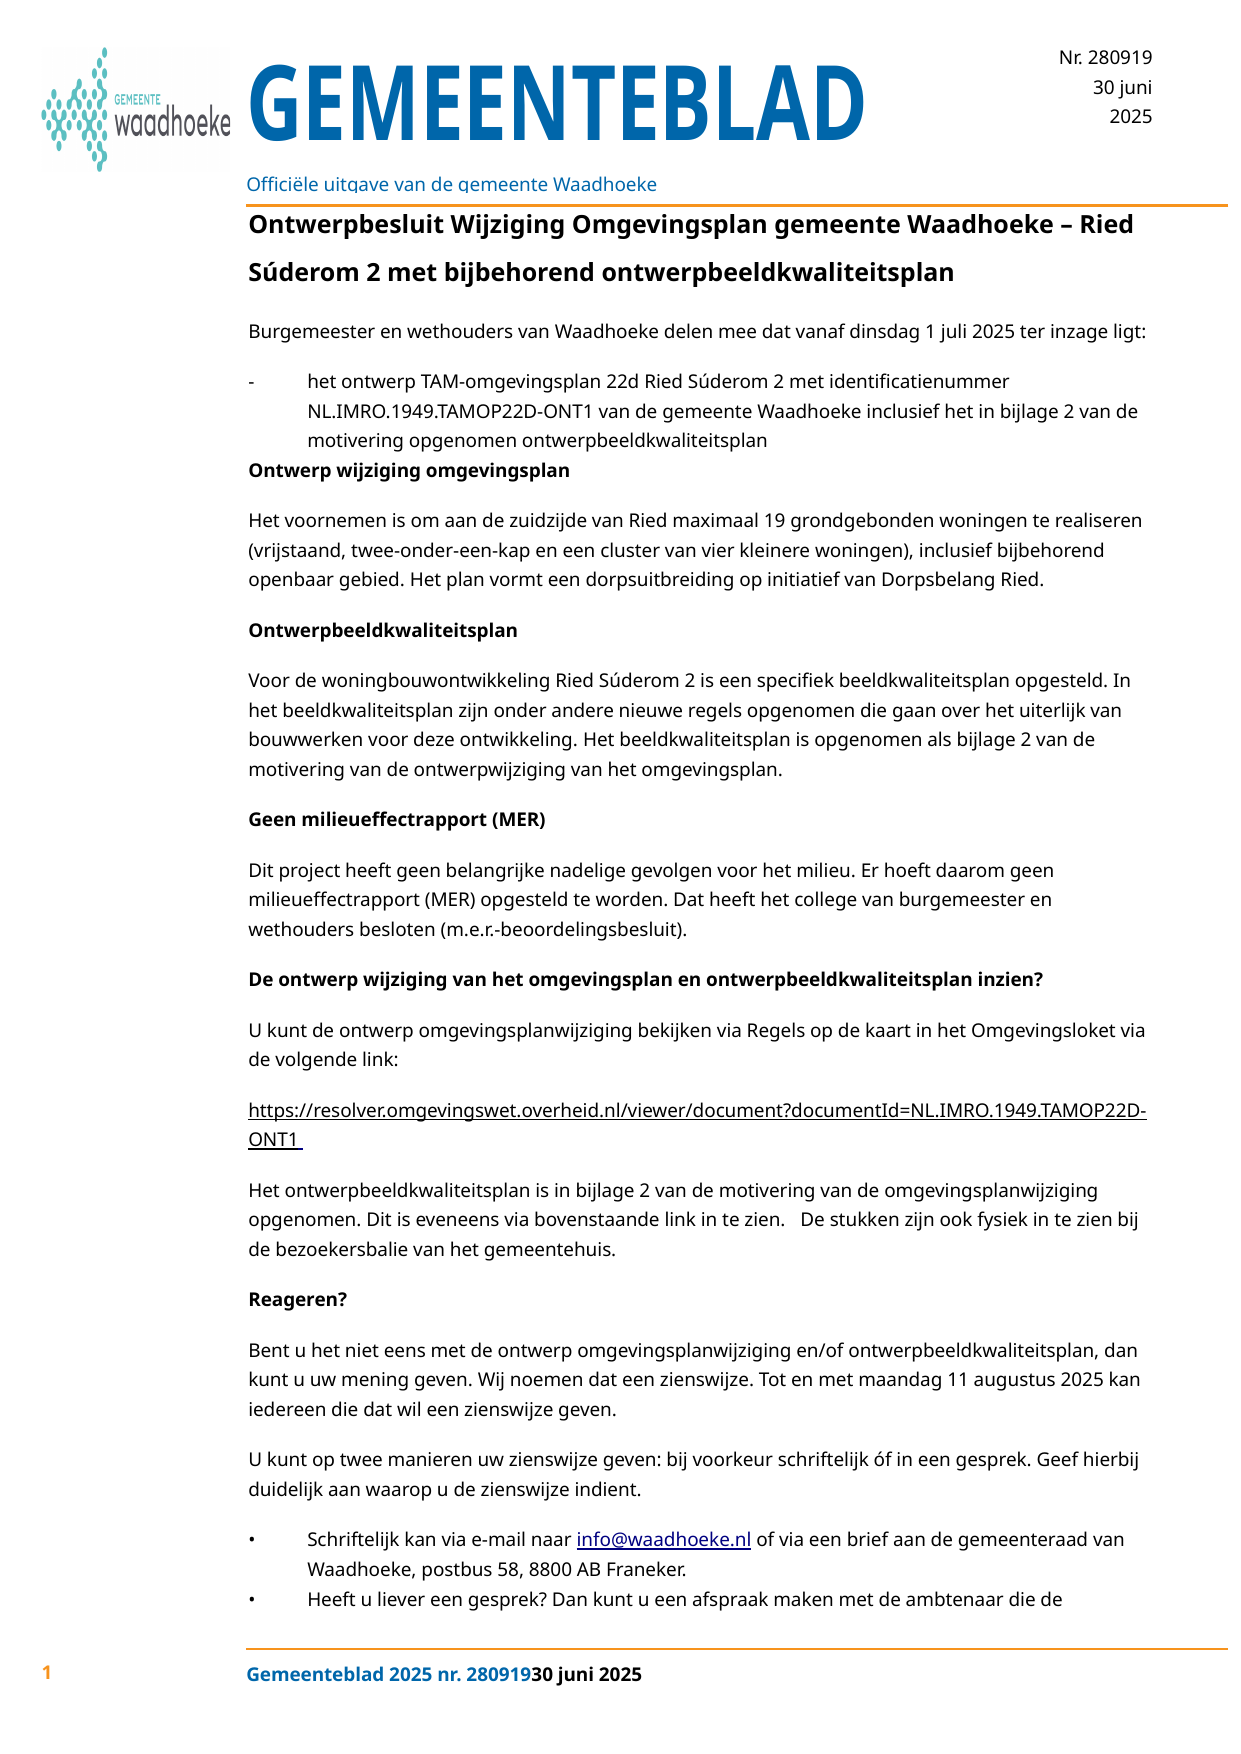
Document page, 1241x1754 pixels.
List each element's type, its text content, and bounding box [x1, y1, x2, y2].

list het ontwerp TAM-omgevingsplan 22d Ried Súderom 2 met identificatienummer NL.IMRO.1949.TAMOP22D-ONT1 van de gemeente Waadhoeke inclusief het in bijlage 2 van de motivering opgenomen ontwerpbeeldkwaliteitsplan [248, 368, 1152, 453]
text Bent u het niet eens met de ontwerp omgevingsplanwijziging en/of ontwerpbeeldkwaliteitsplan, dan kunt u uw mening geven. Wij noemen dat een zienswijze. Tot en met maandag 11 augustus 2025 kan iedereen die dat wil een zienswijze geven. [248, 1337, 1152, 1422]
text Ontwerp wijziging omgevingsplan [248, 457, 1152, 483]
text Ontwerpbeeldkwaliteitsplan [248, 617, 1152, 643]
text Burgemeester en wethouders van Waadhoeke delen mee dat vanaf dinsdag 1 juli 2025 ter inzage ligt: [248, 318, 1152, 344]
list Heeft u liever een gesprek? Dan kunt u een afspraak maken met de ambtenaar die de [248, 1586, 1152, 1612]
text Reageren? [248, 1287, 1152, 1312]
text U kunt de ontwerp omgevingsplanwijziging bekijken via Regels op de kaart in het Omgevingsloket via de volgende link: [248, 1017, 1152, 1072]
text De ontwerp wijziging van het omgevingsplan en ontwerpbeeldkwaliteitsplan inzien? [248, 967, 1152, 992]
text U kunt op twee manieren uw zienswijze geven: bij voorkeur schriftelijk óf in een gesprek. Geef hierbij duidelijk aan waarop u de zienswijze indient. [248, 1447, 1152, 1502]
text Ontwerpbesluit Wijziging Omgevingsplan gemeente Waadhoeke – Ried Súderom 2 met bijbehorend ontwerpbeeldkwaliteitsplan [248, 207, 1152, 288]
text Het voornemen is om aan de zuidzijde van Ried maximaal 19 grondgebonden woningen te realiseren (vrijstaand, twee-onder-een-kap en een cluster van vier kleinere woningen), inclusief bijbehorend openbaar gebied. Het plan vormt een dorpsuitbreiding op initiatief van Dorpsbelang Ried. [248, 507, 1152, 592]
picture [41, 47, 231, 172]
text Geen milieueffectrapport (MER) [248, 807, 1152, 832]
text Voor de woningbouwontwikkeling Ried Súderom 2 is een specifiek beeldkwaliteitsplan opgesteld. In het beeldkwaliteitsplan zijn onder andere nieuwe regels opgenomen die gaan over het uiterlijk van bouwwerken voor deze ontwikkeling. Het beeldkwaliteitsplan is opgenomen als bijlage 2 van de motivering van de ontwerpwijziging van het omgevingsplan. [248, 667, 1152, 782]
text Dit project heeft geen belangrijke nadelige gevolgen voor het milieu. Er hoeft daarom geen milieueffectrapport (MER) opgesteld te worden. Dat heeft het college van burgemeester en wethouders besloten (m.e.r.-beoordelingsbesluit). [248, 857, 1152, 942]
text https://resolver.omgevingswet.overheid.nl/viewer/document?documentId=NL.IMRO.1949.TAMOP22D-ONT1 [248, 1097, 1152, 1152]
text Het ontwerpbeeldkwaliteitsplan is in bijlage 2 van de motivering van de omgevingsplanwijziging opgenomen. Dit is eveneens via bovenstaande link in te zien. De stukken zijn ook fysiek in te zien bij de bezoekersbalie van het gemeentehuis. [248, 1177, 1152, 1262]
list Schriftelijk kan via e-mail naar info@waadhoeke.nl of via een brief aan de gemeenteraad van Waadhoeke, postbus 58, 8800 AB Franeker. [248, 1527, 1152, 1582]
